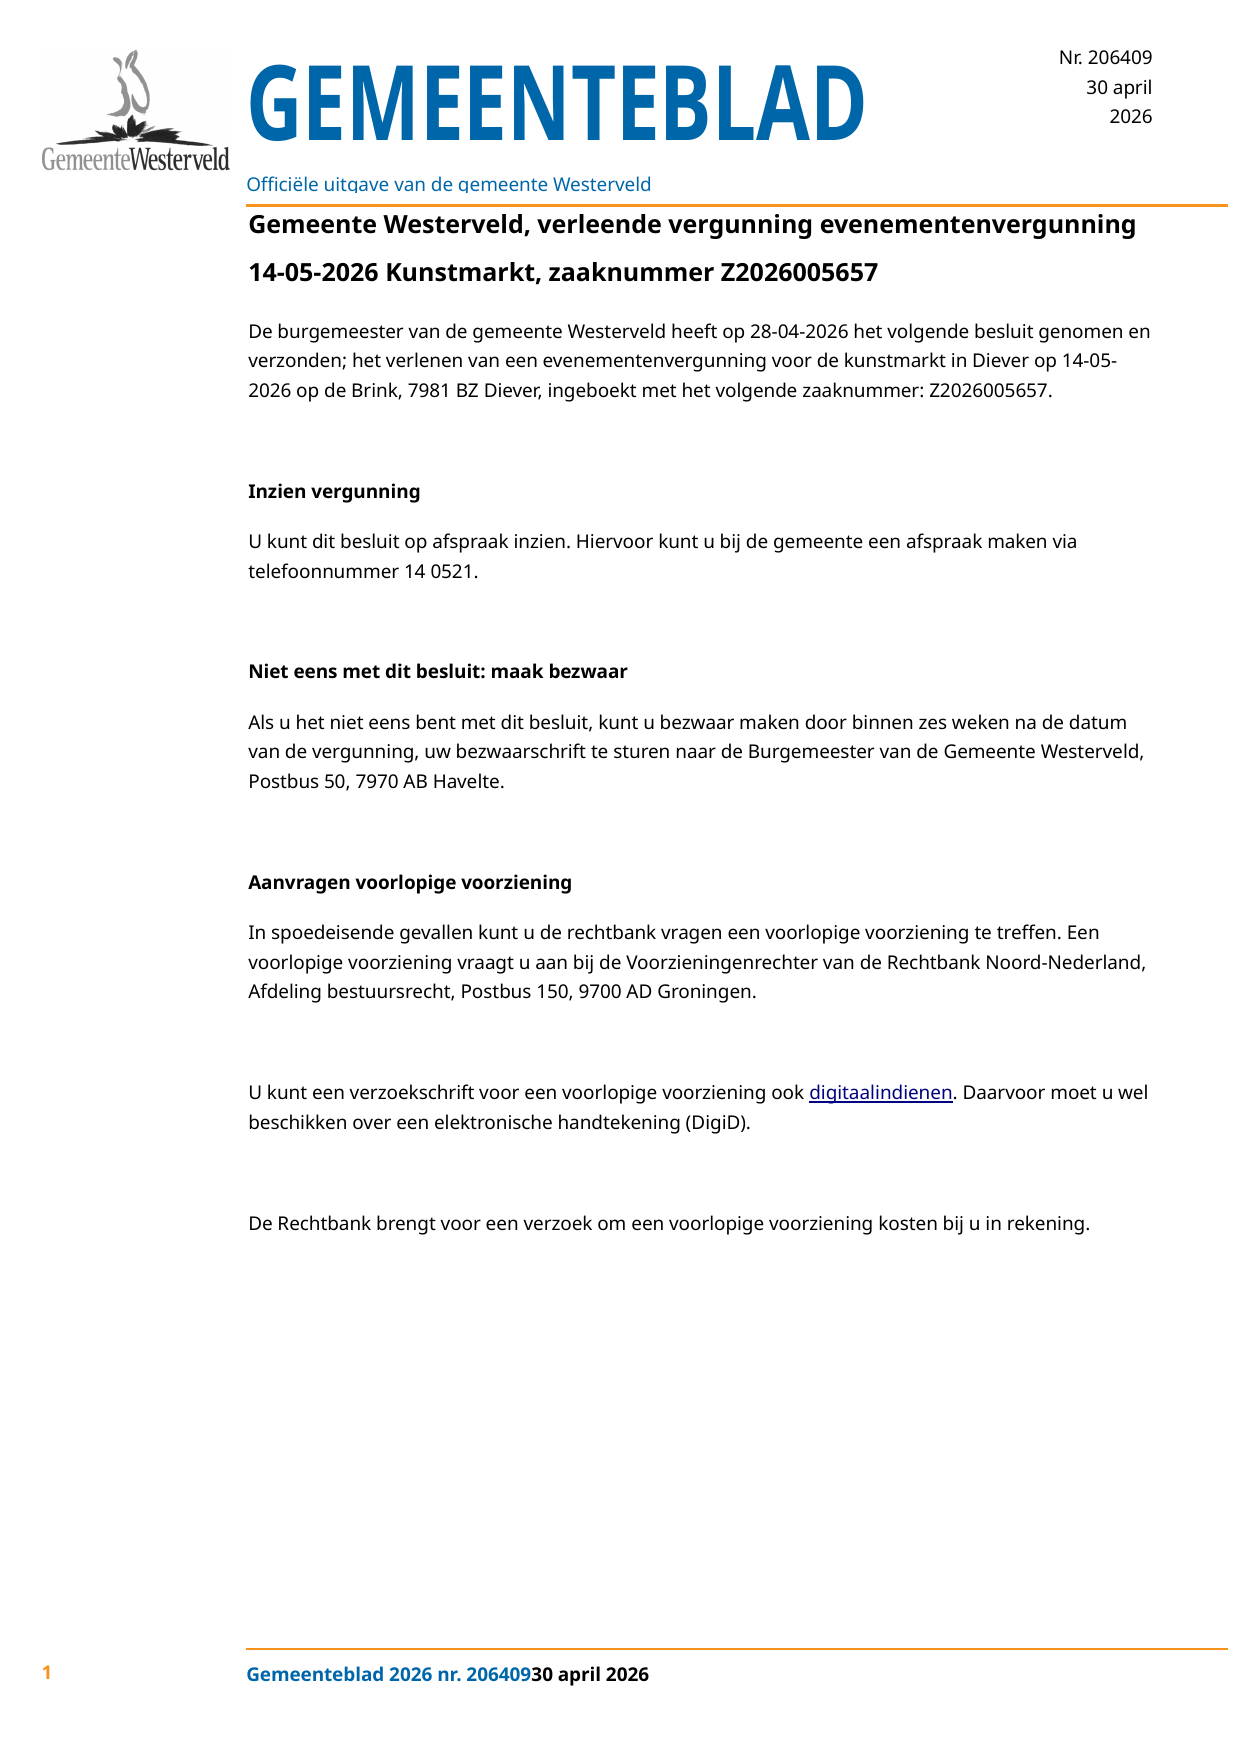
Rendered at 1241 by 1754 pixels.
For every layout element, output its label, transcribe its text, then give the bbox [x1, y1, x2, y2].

text De Rechtbank brengt voor een verzoek om een voorlopige voorziening kosten bij u in rekening. [248, 1210, 1152, 1236]
picture [41, 47, 231, 172]
text In spoedeisende gevallen kunt u de rechtbank vragen een voorlopige voorziening te treffen. Een voorlopige voorziening vraagt u aan bij de Voorzieningenrechter van de Rechtbank Noord-Nederland, Afdeling bestuursrecht, Postbus 150, 9700 AD Groningen. [248, 919, 1152, 1004]
text Inzien vergunning [248, 478, 1152, 504]
text De burgemeester van de gemeente Westerveld heeft op 28-04-2026 het volgende besluit genomen en verzonden; het verlenen van een evenementenvergunning voor de kunstmarkt in Diever op 14-05-2026 op de Brink, 7981 BZ Diever, ingeboekt met het volgende zaaknummer: Z2026005657. [248, 318, 1152, 403]
text U kunt een verzoekschrift voor een voorlopige voorziening ook digitaalindienen. Daarvoor moet u wel beschikken over een elektronische handtekening (DigiD). [248, 1079, 1152, 1135]
text Aanvragen voorlopige voorziening [248, 869, 1152, 895]
text Niet eens met dit besluit: maak bezwaar [248, 659, 1152, 684]
text Gemeente Westerveld, verleende vergunning evenementenvergunning 14-05-2026 Kunstmarkt, zaaknummer Z2026005657 [248, 207, 1152, 288]
text Als u het niet eens bent met dit besluit, kunt u bezwaar maken door binnen zes weken na de datum van de vergunning, uw bezwaarschrift te sturen naar de Burgemeester van de Gemeente Westerveld, Postbus 50, 7970 AB Havelte. [248, 709, 1152, 794]
text U kunt dit besluit op afspraak inzien. Hiervoor kunt u bij de gemeente een afspraak maken via telefoonnummer 14 0521. [248, 528, 1152, 584]
